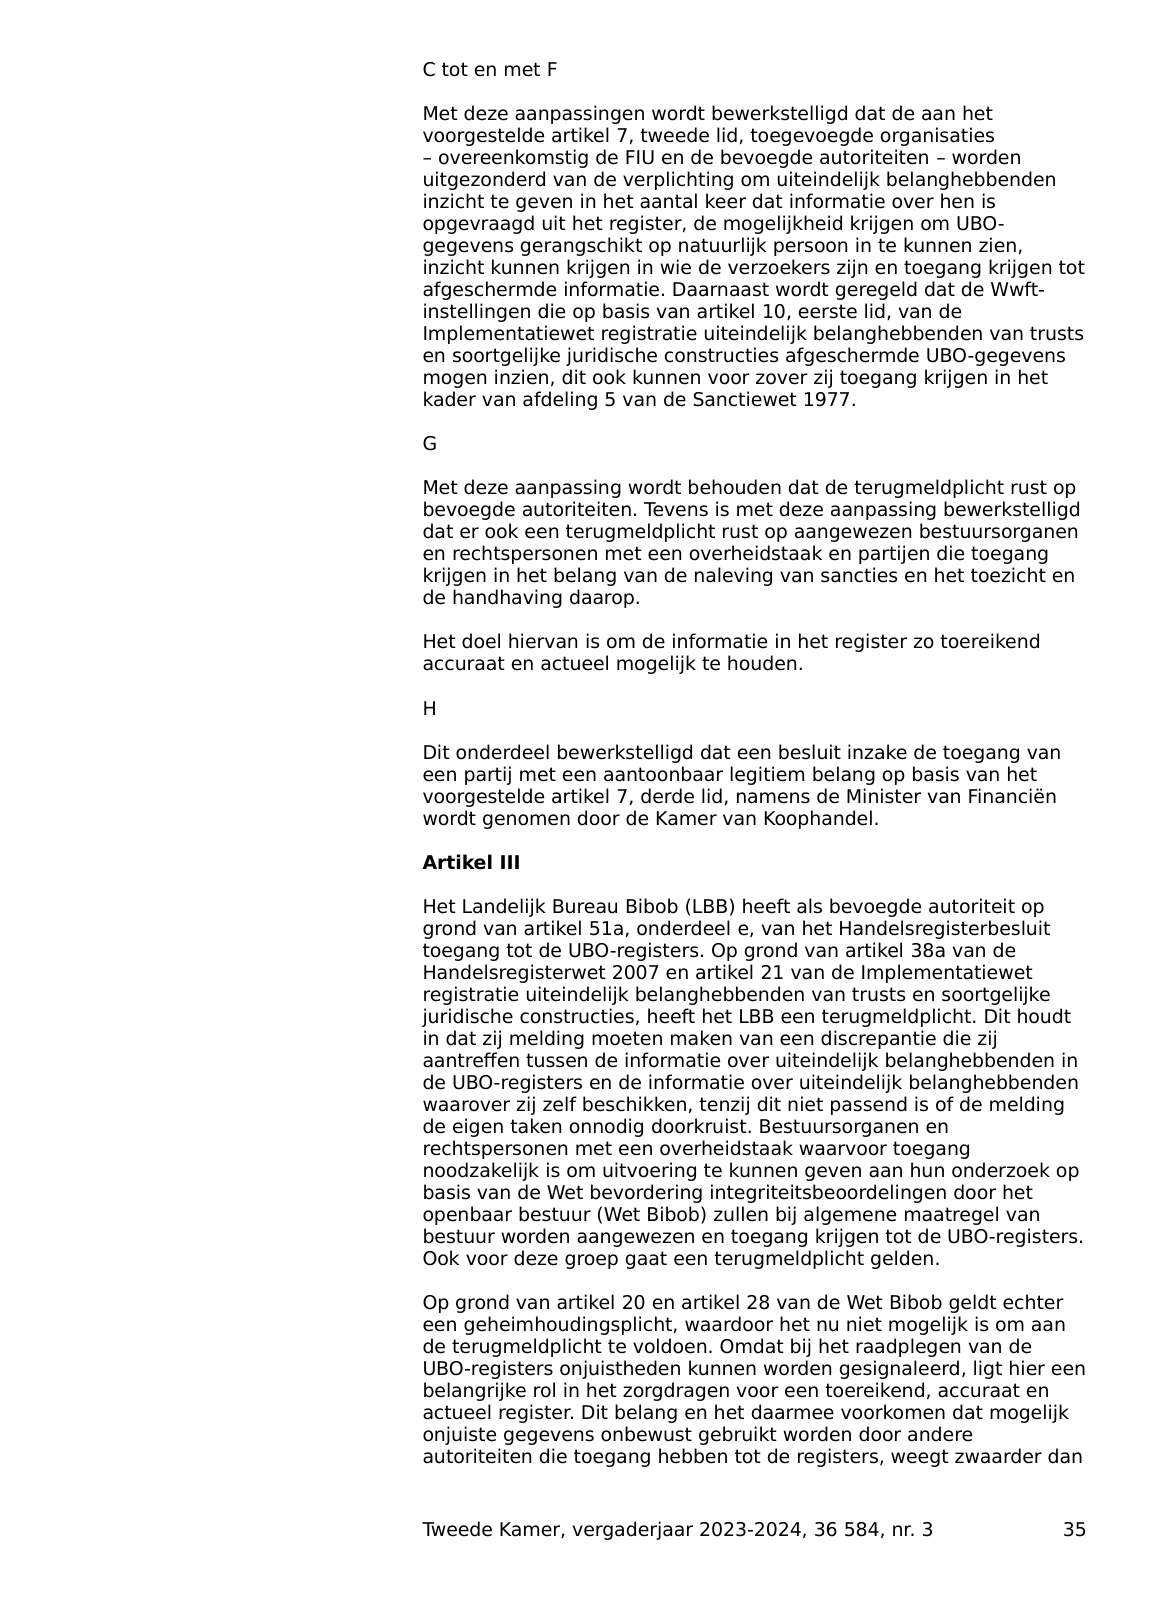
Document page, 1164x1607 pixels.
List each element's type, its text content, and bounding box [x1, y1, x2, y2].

text Het doel hiervan is om de informatie in het register zo toereikend accuraat en actueel mogelijk te houden. [422, 631, 1087, 675]
text Het Landelijk Bureau Bibob (LBB) heeft als bevoegde autoriteit op grond van artikel 51a, onderdeel e, van het Handelsregisterbesluit toegang tot de UBO-registers. Op grond van artikel 38a van de Handelsregisterwet 2007 en artikel 21 van de Implementatiewet registratie uiteindelijk belanghebbenden van trusts en soortgelijke juridische constructies, heeft het LBB een terugmeldplicht. Dit houdt in dat zij melding moeten maken van een discrepantie die zij aantreffen tussen de informatie over uiteindelijk belanghebbenden in de UBO-registers en de informatie over uiteindelijk belanghebbenden waarover zij zelf beschikken, tenzij dit niet passend is of de melding de eigen taken onnodig doorkruist. Bestuursorganen en rechtspersonen met een overheidstaak waarvoor toegang noodzakelijk is om uitvoering te kunnen geven aan hun onderzoek op basis van de Wet bevordering integriteitsbeoordelingen door het openbaar bestuur (Wet Bibob) zullen bij algemene maatregel van bestuur worden aangewezen en toegang krijgen tot de UBO-registers. Ook voor deze groep gaat een terugmeldplicht gelden. [422, 896, 1087, 1269]
text Met deze aanpassingen wordt bewerkstelligd dat de aan het voorgestelde artikel 7, tweede lid, toegevoegde organisaties – overeenkomstig de FIU en de bevoegde autoriteiten – worden uitgezonderd van de verplichting om uiteindelijk belanghebbenden inzicht te geven in het aantal keer dat informatie over hen is opgevraagd uit het register, de mogelijkheid krijgen om UBO-gegevens gerangschikt op natuurlijk persoon in te kunnen zien, inzicht kunnen krijgen in wie de verzoekers zijn en toegang krijgen tot afgeschermde informatie. Daarnaast wordt geregeld dat de Wwft-instellingen die op basis van artikel 10, eerste lid, van de Implementatiewet registratie uiteindelijk belanghebbenden van trusts en soortgelijke juridische constructies afgeschermde UBO-gegevens mogen inzien, dit ook kunnen voor zover zij toegang krijgen in het kader van afdeling 5 van de Sanctiewet 1977. [422, 103, 1087, 411]
subtitle H [422, 697, 1087, 719]
subtitle G [422, 433, 1087, 455]
text Op grond van artikel 20 en artikel 28 van de Wet Bibob geldt echter een geheimhoudingsplicht, waardoor het nu niet mogelijk is om aan de terugmeldplicht te voldoen. Omdat bij het raadplegen van de UBO-registers onjuistheden kunnen worden gesignaleerd, ligt hier een belangrijke rol in het zorgdragen voor een toereikend, accuraat en actueel register. Dit belang en het daarmee voorkomen dat mogelijk onjuiste gegevens onbewust gebruikt worden door andere autoriteiten die toegang hebben tot de registers, weegt zwaarder dan [422, 1292, 1087, 1468]
text Met deze aanpassing wordt behouden dat de terugmeldplicht rust op bevoegde autoriteiten. Tevens is met deze aanpassing bewerkstelligd dat er ook een terugmeldplicht rust op aangewezen bestuursorganen en rechtspersonen met een overheidstaak en partijen die toegang krijgen in het belang van de naleving van sancties en het toezicht en de handhaving daarop. [422, 477, 1087, 609]
subtitle Artikel III [422, 852, 1087, 874]
subtitle C tot en met F [422, 59, 1087, 81]
text Dit onderdeel bewerkstelligd dat een besluit inzake de toegang van een partij met een aantoonbaar legitiem belang op basis van het voorgestelde artikel 7, derde lid, namens de Minister van Financiën wordt genomen door de Kamer van Koophandel. [422, 742, 1087, 829]
